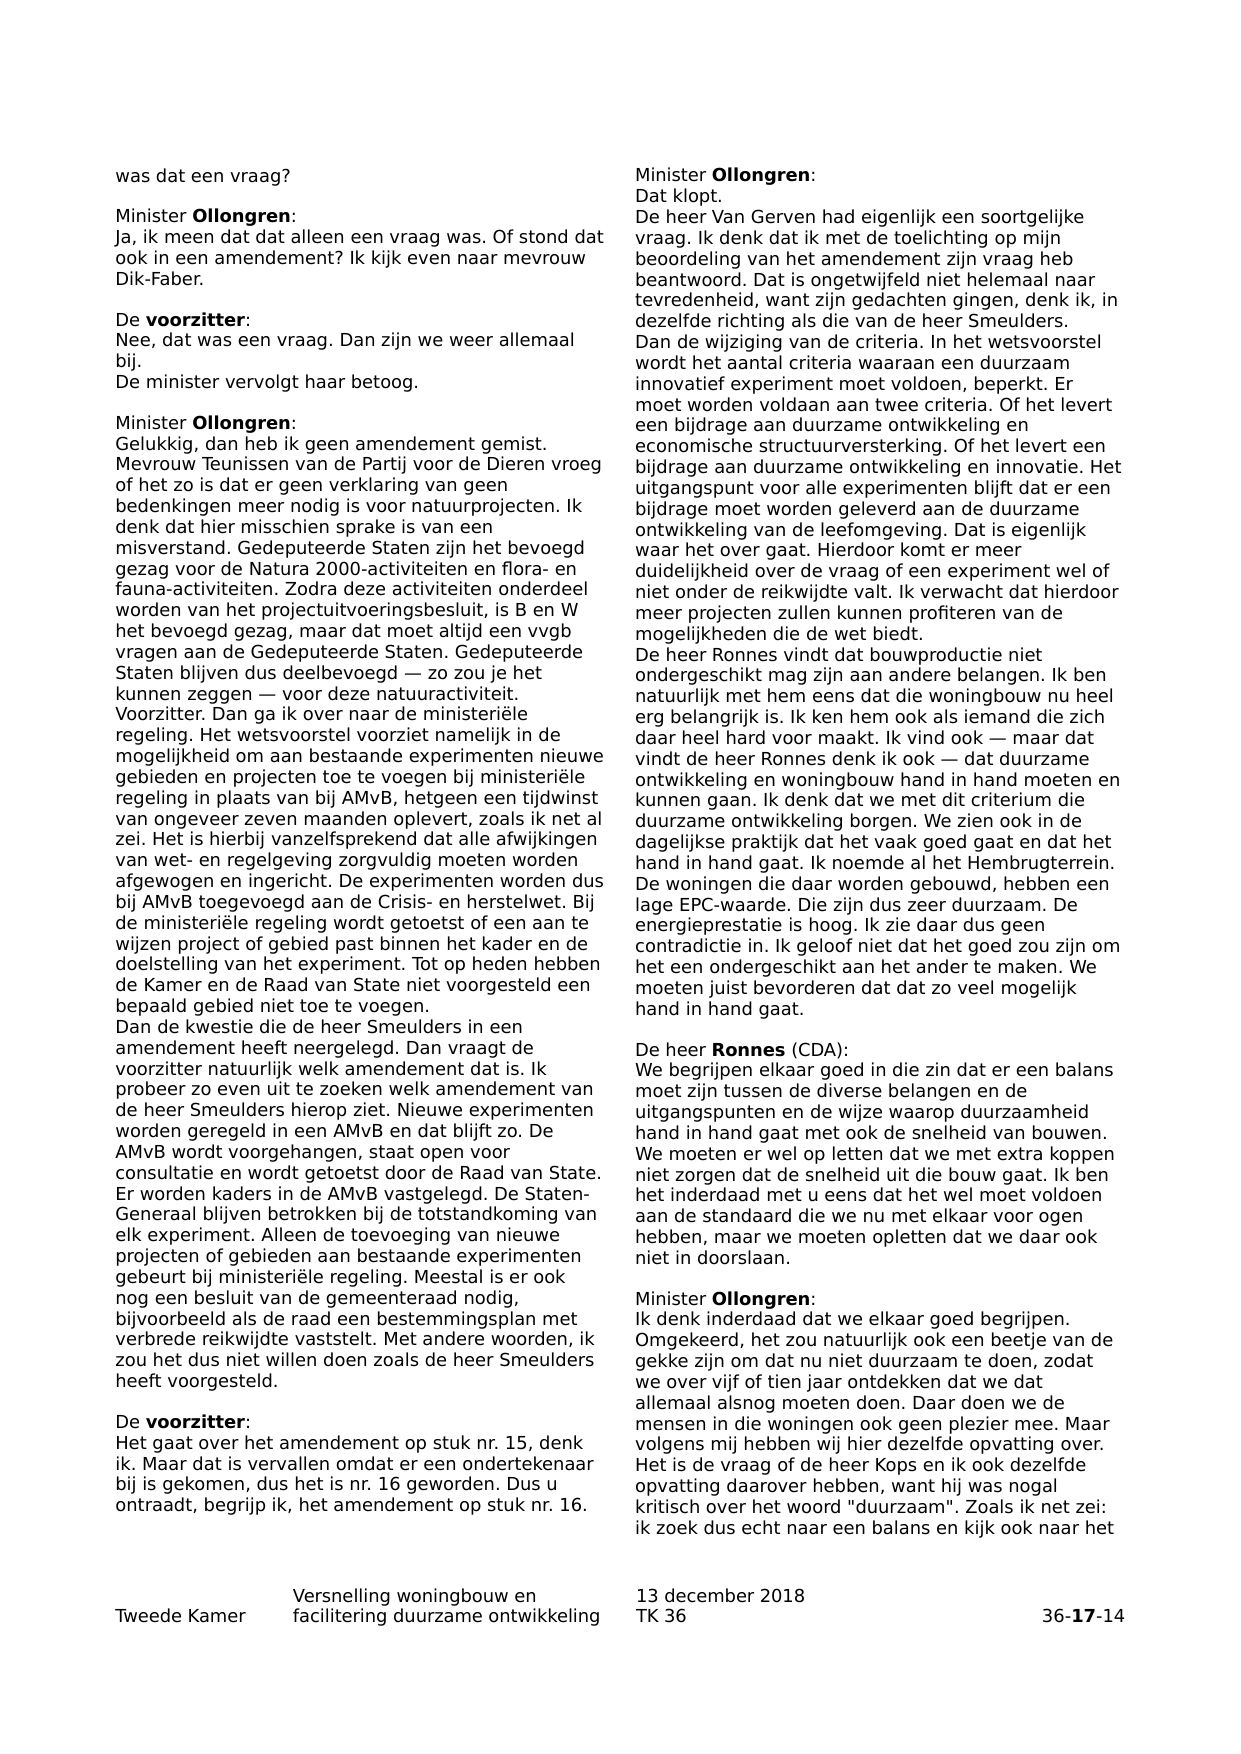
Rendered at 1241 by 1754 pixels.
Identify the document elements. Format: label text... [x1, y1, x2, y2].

text De heer Van Gerven had eigenlijk een soortgelijke vraag. Ik denk dat ik met de toelichting op mijn beoordeling van het amendement zijn vraag heb beantwoord. Dat is ongetwijfeld niet helemaal naar tevredenheid, want zijn gedachten gingen, denk ik, in dezelfde richting als die van de heer Smeulders. [635, 207, 1125, 332]
text Voorzitter. Dan ga ik over naar de ministeriële regeling. Het wetsvoorstel voorziet namelijk in de mogelijkheid om aan bestaande experimenten nieuwe gebieden en projecten toe te voegen bij ministeriële regeling in plaats van bij AMvB, hetgeen een tijdwinst van ongeveer zeven maanden oplevert, zoals ik net al zei. Het is hierbij vanzelfsprekend dat alle afwijkingen van wet- en regelgeving zorgvuldig moeten worden afgewogen en ingericht. De experimenten worden dus bij AMvB toegevoegd aan de Crisis- en herstelwet. Bij de ministeriële regeling wordt getoetst of een aan te wijzen project of gebied past binnen het kader en de doelstelling van het experiment. Tot op heden hebben de Kamer en de Raad van State niet voorgesteld een bepaald gebied niet toe te voegen. [115, 704, 605, 1017]
text De heer Ronnes (CDA): [635, 1039, 1125, 1060]
text Minister Ollongren: [635, 165, 1125, 186]
text We begrijpen elkaar goed in die zin dat er een balans moet zijn tussen de diverse belangen en de uitgangspunten en de wijze waarop duurzaamheid hand in hand gaat met ook de snelheid van bouwen. We moeten er wel op letten dat we met extra koppen niet zorgen dat de snelheid uit die bouw gaat. Ik ben het inderdaad met u eens dat het wel moet voldoen aan de standaard die we nu met elkaar voor ogen hebben, maar we moeten opletten dat we daar ook niet in doorslaan. [635, 1060, 1125, 1268]
text Het is de vraag of de heer Kops en ik ook dezelfde opvatting daarover hebben, want hij was nogal kritisch over het woord "duurzaam". Zoals ik net zei: ik zoek dus echt naar een balans en kijk ook naar het [635, 1455, 1125, 1538]
text Minister Ollongren: [635, 1288, 1125, 1309]
text De voorzitter: [115, 309, 605, 330]
text De minister vervolgt haar betoog. [115, 372, 605, 393]
text Dat klopt. [635, 186, 1125, 207]
text Dan de kwestie die de heer Smeulders in een amendement heeft neergelegd. Dan vraagt de voorzitter natuurlijk welk amendement dat is. Ik probeer zo even uit te zoeken welk amendement van de heer Smeulders hierop ziet. Nieuwe experimenten worden geregeld in een AMvB en dat blijft zo. De AMvB wordt voorgehangen, staat open voor consultatie en wordt getoetst door de Raad van State. Er worden kaders in de AMvB vastgelegd. De Staten-Generaal blijven betrokken bij de totstandkoming van elk experiment. Alleen de toevoeging van nieuwe projecten of gebieden aan bestaande experimenten gebeurt bij ministeriële regeling. Meestal is er ook nog een besluit van de gemeenteraad nodig, bijvoorbeeld als de raad een bestemmingsplan met verbrede reikwijdte vaststelt. Met andere woorden, ik zou het dus niet willen doen zoals de heer Smeulders heeft voorgesteld. [115, 1017, 605, 1392]
text Minister Ollongren: [115, 206, 605, 227]
text Ik denk inderdaad dat we elkaar goed begrijpen. Omgekeerd, het zou natuurlijk ook een beetje van de gekke zijn om dat nu niet duurzaam te doen, zodat we over vijf of tien jaar ontdekken dat we dat allemaal alsnog moeten doen. Daar doen we de mensen in die woningen ook geen plezier mee. Maar volgens mij hebben wij hier dezelfde opvatting over. [635, 1309, 1125, 1455]
text Mevrouw Teunissen van de Partij voor de Dieren vroeg of het zo is dat er geen verklaring van geen bedenkingen meer nodig is voor natuurprojecten. Ik denk dat hier misschien sprake is van een misverstand. Gedeputeerde Staten zijn het bevoegd gezag voor de Natura 2000-activiteiten en flora- en fauna-activiteiten. Zodra deze activiteiten onderdeel worden van het projectuitvoeringsbesluit, is B en W het bevoegd gezag, maar dat moet altijd een vvgb vragen aan de Gedeputeerde Staten. Gedeputeerde Staten blijven dus deelbevoegd — zo zou je het kunnen zeggen — voor deze natuuractiviteit. [115, 454, 605, 704]
text Ja, ik meen dat dat alleen een vraag was. Of stond dat ook in een amendement? Ik kijk even naar mevrouw Dik-Faber. [115, 227, 605, 289]
text Nee, dat was een vraag. Dan zijn we weer allemaal bij. [115, 330, 605, 372]
text De voorzitter: [115, 1412, 605, 1432]
text Dan de wijziging van de criteria. In het wetsvoorstel wordt het aantal criteria waaraan een duurzaam innovatief experiment moet voldoen, beperkt. Er moet worden voldaan aan twee criteria. Of het levert een bijdrage aan duurzame ontwikkeling en economische structuurversterking. Of het levert een bijdrage aan duurzame ontwikkeling en innovatie. Het uitgangspunt voor alle experimenten blijft dat er een bijdrage moet worden geleverd aan de duurzame ontwikkeling van de leefomgeving. Dat is eigenlijk waar het over gaat. Hierdoor komt er meer duidelijkheid over de vraag of een experiment wel of niet onder de reikwijdte valt. Ik verwacht dat hierdoor meer projecten zullen kunnen profiteren van de mogelijkheden die de wet biedt. [635, 332, 1125, 644]
text Gelukkig, dan heb ik geen amendement gemist. [115, 433, 605, 454]
text Minister Ollongren: [115, 413, 605, 433]
text De heer Ronnes vindt dat bouwproductie niet ondergeschikt mag zijn aan andere belangen. Ik ben natuurlijk met hem eens dat die woningbouw nu heel erg belangrijk is. Ik ken hem ook als iemand die zich daar heel hard voor maakt. Ik vind ook — maar dat vindt de heer Ronnes denk ik ook — dat duurzame ontwikkeling en woningbouw hand in hand moeten en kunnen gaan. Ik denk dat we met dit criterium die duurzame ontwikkeling borgen. We zien ook in de dagelijkse praktijk dat het vaak goed gaat en dat het hand in hand gaat. Ik noemde al het Hembrugterrein. De woningen die daar worden gebouwd, hebben een lage EPC-waarde. Die zijn dus zeer duurzaam. De energieprestatie is hoog. Ik zie daar dus geen contradictie in. Ik geloof niet dat het goed zou zijn om het een ondergeschikt aan het ander te maken. We moeten juist bevorderen dat dat zo veel mogelijk hand in hand gaat. [635, 644, 1125, 1019]
text Het gaat over het amendement op stuk nr. 15, denk ik. Maar dat is vervallen omdat er een ondertekenaar bij is gekomen, dus het is nr. 16 geworden. Dus u ontraadt, begrijp ik, het amendement op stuk nr. 16. [115, 1432, 605, 1516]
text was dat een vraag? [115, 165, 605, 186]
